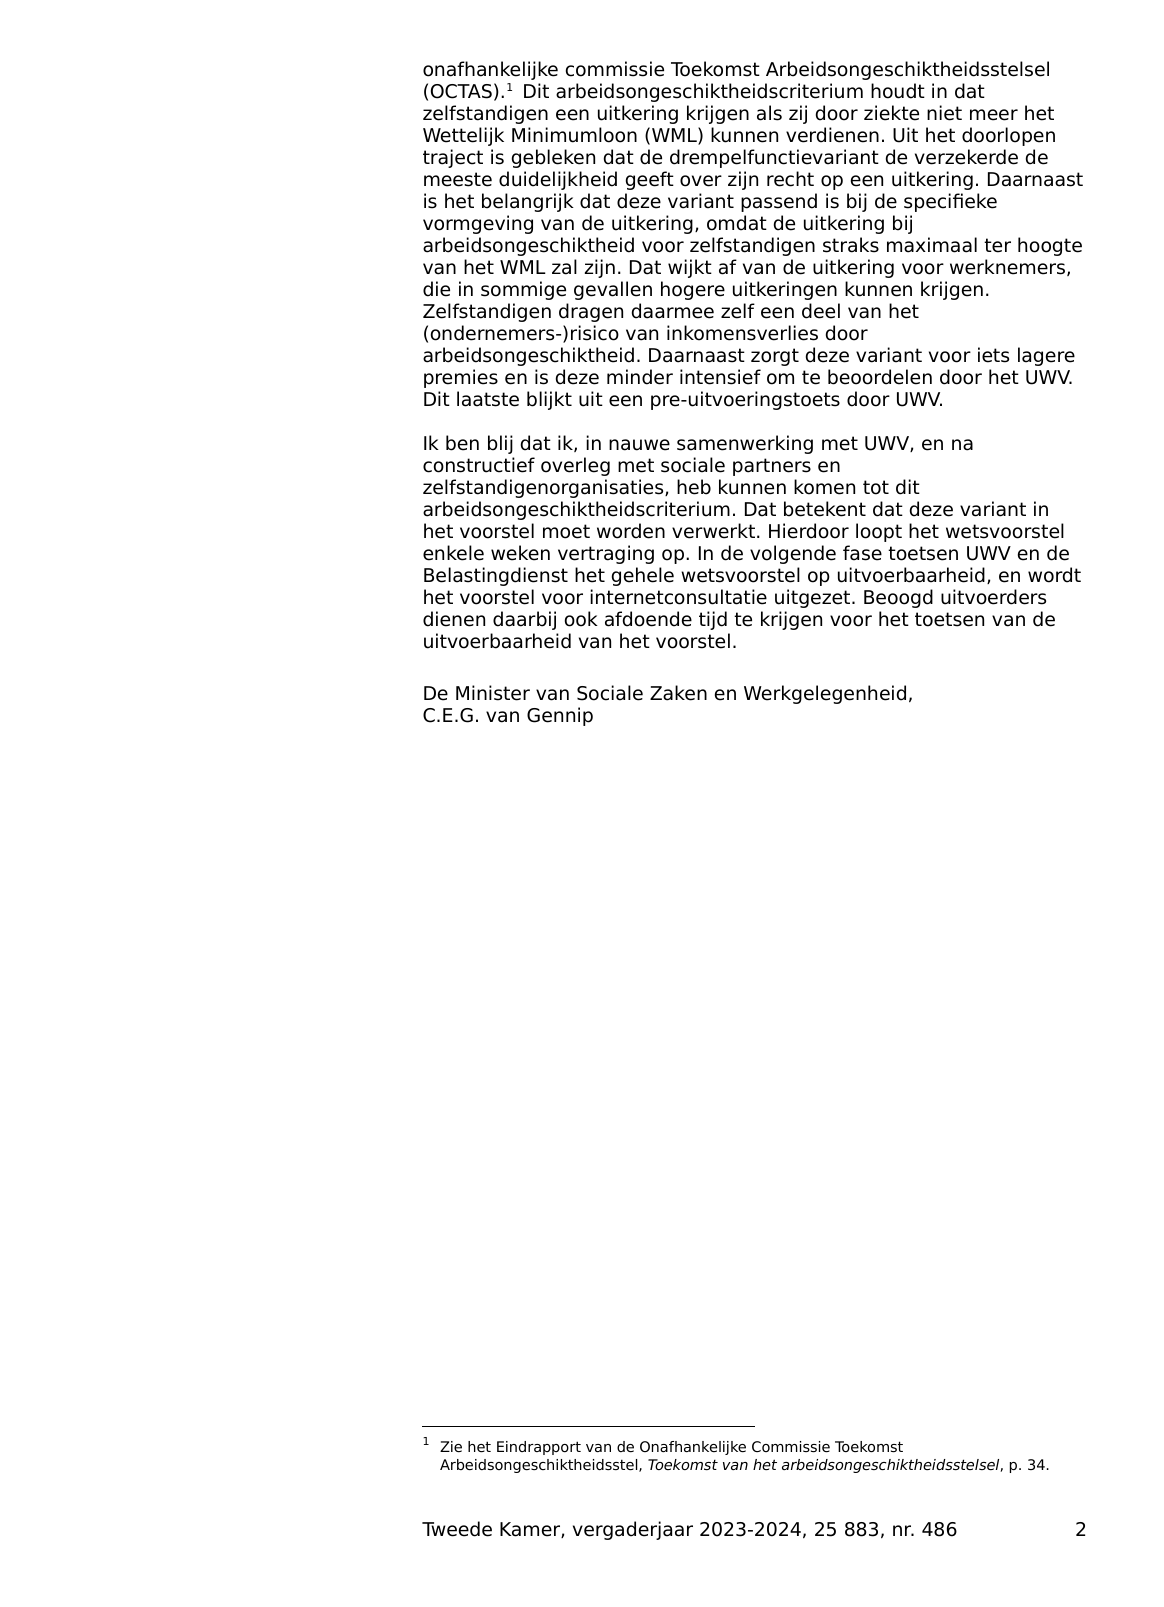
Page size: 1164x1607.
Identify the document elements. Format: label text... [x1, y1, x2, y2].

text Zie het Eindrapport van de Onafhankelijke Commissie Toekomst Arbeidsongeschiktheidsstel, Toekomst van het arbeidsongeschiktheidsstelsel, p. 34. [422, 1435, 1087, 1474]
text De Minister van Sociale Zaken en Werkgelegenheid, C.E.G. van Gennip [422, 683, 1087, 727]
text onafhankelijke commissie Toekomst Arbeidsongeschiktheidsstelsel (OCTAS). Dit arbeidsongeschiktheidscriterium houdt in dat zelfstandigen een uitkering krijgen als zij door ziekte niet meer het Wettelijk Minimumloon (WML) kunnen verdienen. Uit het doorlopen traject is gebleken dat de drempelfunctievariant de verzekerde de meeste duidelijkheid geeft over zijn recht op een uitkering. Daarnaast is het belangrijk dat deze variant passend is bij de specifieke vormgeving van de uitkering, omdat de uitkering bij arbeidsongeschiktheid voor zelfstandigen straks maximaal ter hoogte van het WML zal zijn. Dat wijkt af van de uitkering voor werknemers, die in sommige gevallen hogere uitkeringen kunnen krijgen. Zelfstandigen dragen daarmee zelf een deel van het (ondernemers-)risico van inkomensverlies door arbeidsongeschiktheid. Daarnaast zorgt deze variant voor iets lagere premies en is deze minder intensief om te beoordelen door het UWV. Dit laatste blijkt uit een pre-uitvoeringstoets door UWV. [422, 59, 1087, 411]
text Ik ben blij dat ik, in nauwe samenwerking met UWV, en na constructief overleg met sociale partners en zelfstandigenorganisaties, heb kunnen komen tot dit arbeidsongeschiktheidscriterium. Dat betekent dat deze variant in het voorstel moet worden verwerkt. Hierdoor loopt het wetsvoorstel enkele weken vertraging op. In de volgende fase toetsen UWV en de Belastingdienst het gehele wetsvoorstel op uitvoerbaarheid, en wordt het voorstel voor internetconsultatie uitgezet. Beoogd uitvoerders dienen daarbij ook afdoende tijd te krijgen voor het toetsen van de uitvoerbaarheid van het voorstel. [422, 433, 1087, 653]
